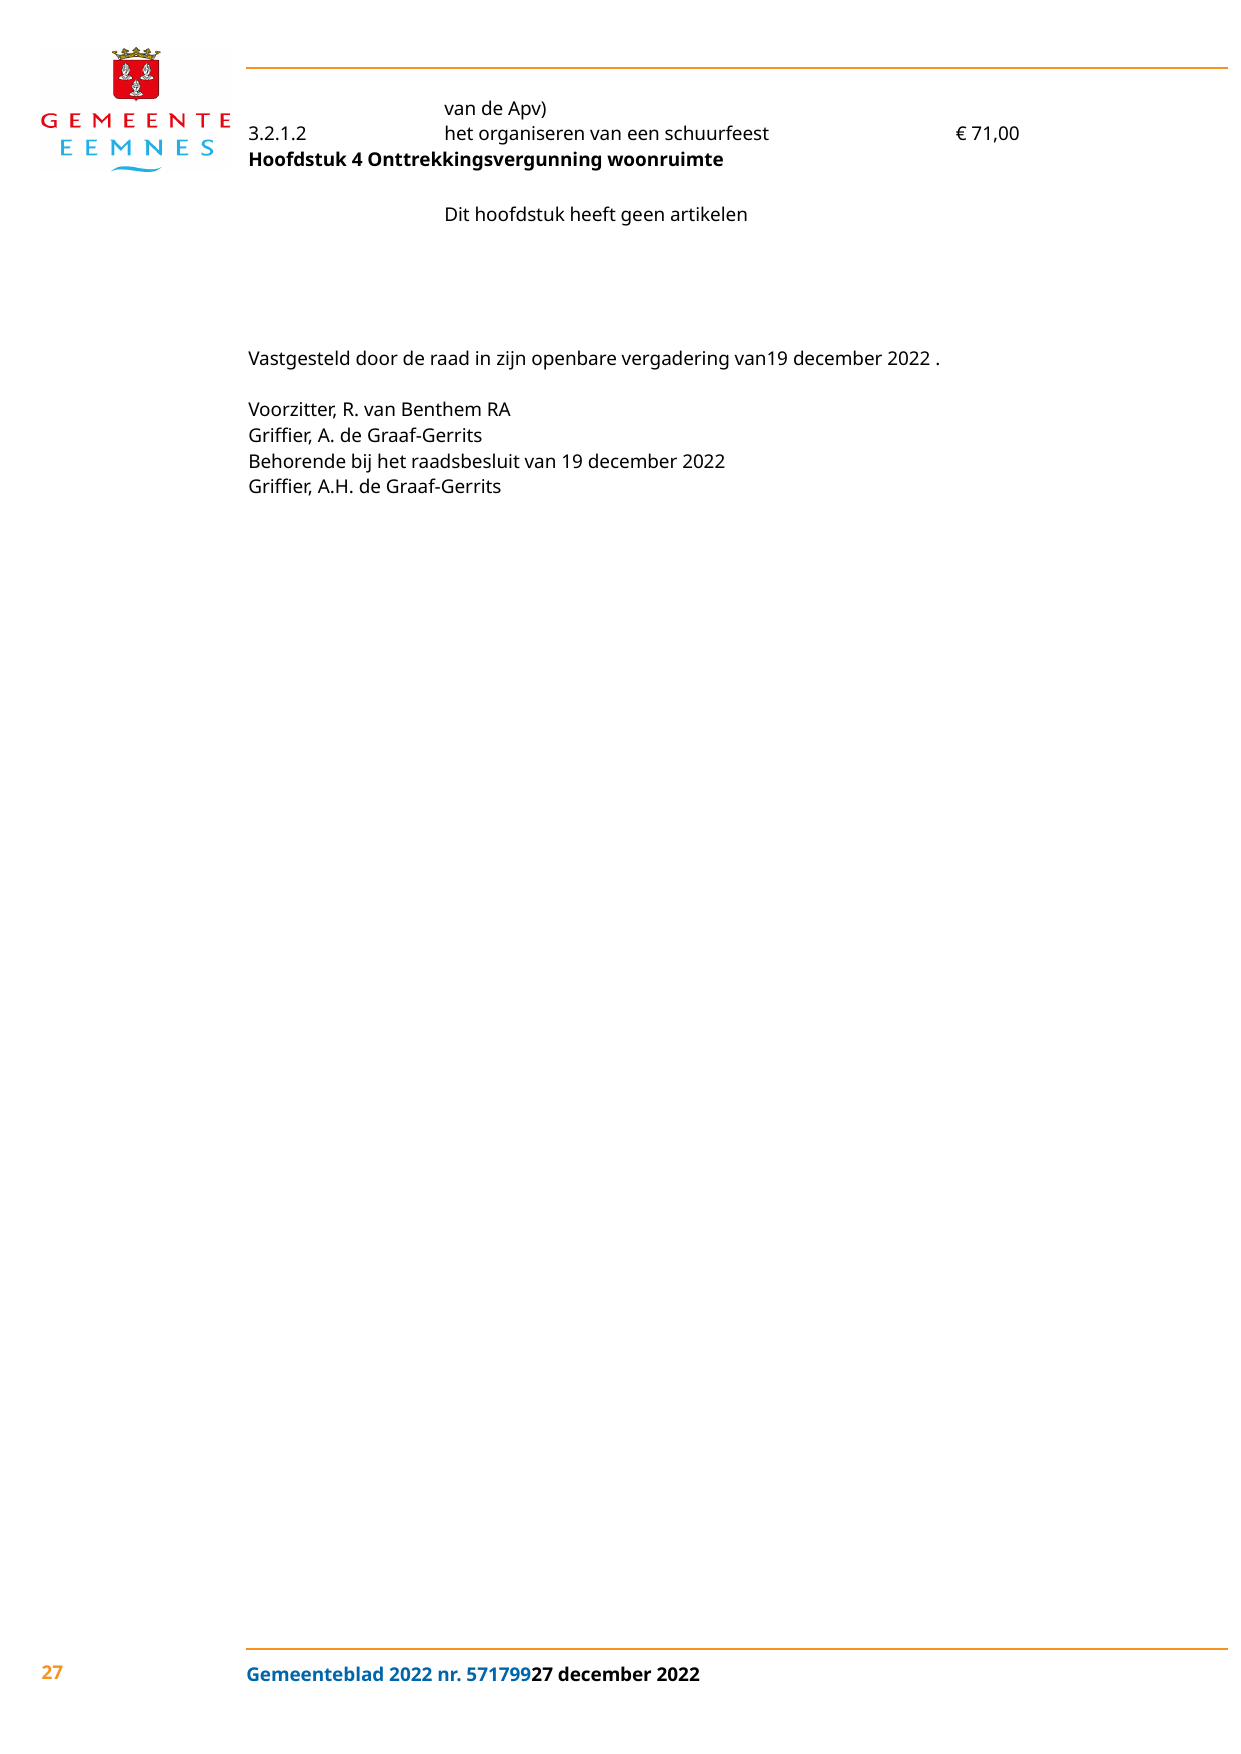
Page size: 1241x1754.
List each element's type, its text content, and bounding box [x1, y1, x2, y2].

table_cell [956, 227, 1152, 253]
table_cell Hoofdstuk 4 Onttrekkingsvergunning woonruimte [248, 146, 956, 202]
table_cell [956, 202, 1152, 227]
table_cell 3.2.1.2 [248, 121, 444, 146]
table_cell [248, 227, 444, 253]
table_cell [956, 95, 1152, 121]
table_cell [248, 202, 444, 227]
table_cell van de Apv) [444, 95, 956, 121]
text Griffier, A.H. de Graaf-Gerrits [248, 474, 1152, 499]
text Voorzitter, R. van Benthem RA [248, 396, 1152, 422]
table_cell het organiseren van een schuurfeest [444, 121, 956, 146]
table_cell [444, 227, 956, 253]
text Behorende bij het raadsbesluit van 19 december 2022 [248, 448, 1152, 474]
table_cell [248, 95, 444, 121]
table_cell Dit hoofdstuk heeft geen artikelen [444, 202, 956, 227]
text Vastgesteld door de raad in zijn openbare vergadering van19 december 2022 . [248, 345, 1152, 371]
table_cell € 71,00 [956, 121, 1152, 146]
table_cell [956, 146, 1152, 202]
text Griffier, A. de Graaf-Gerrits [248, 422, 1152, 448]
picture [41, 47, 231, 172]
